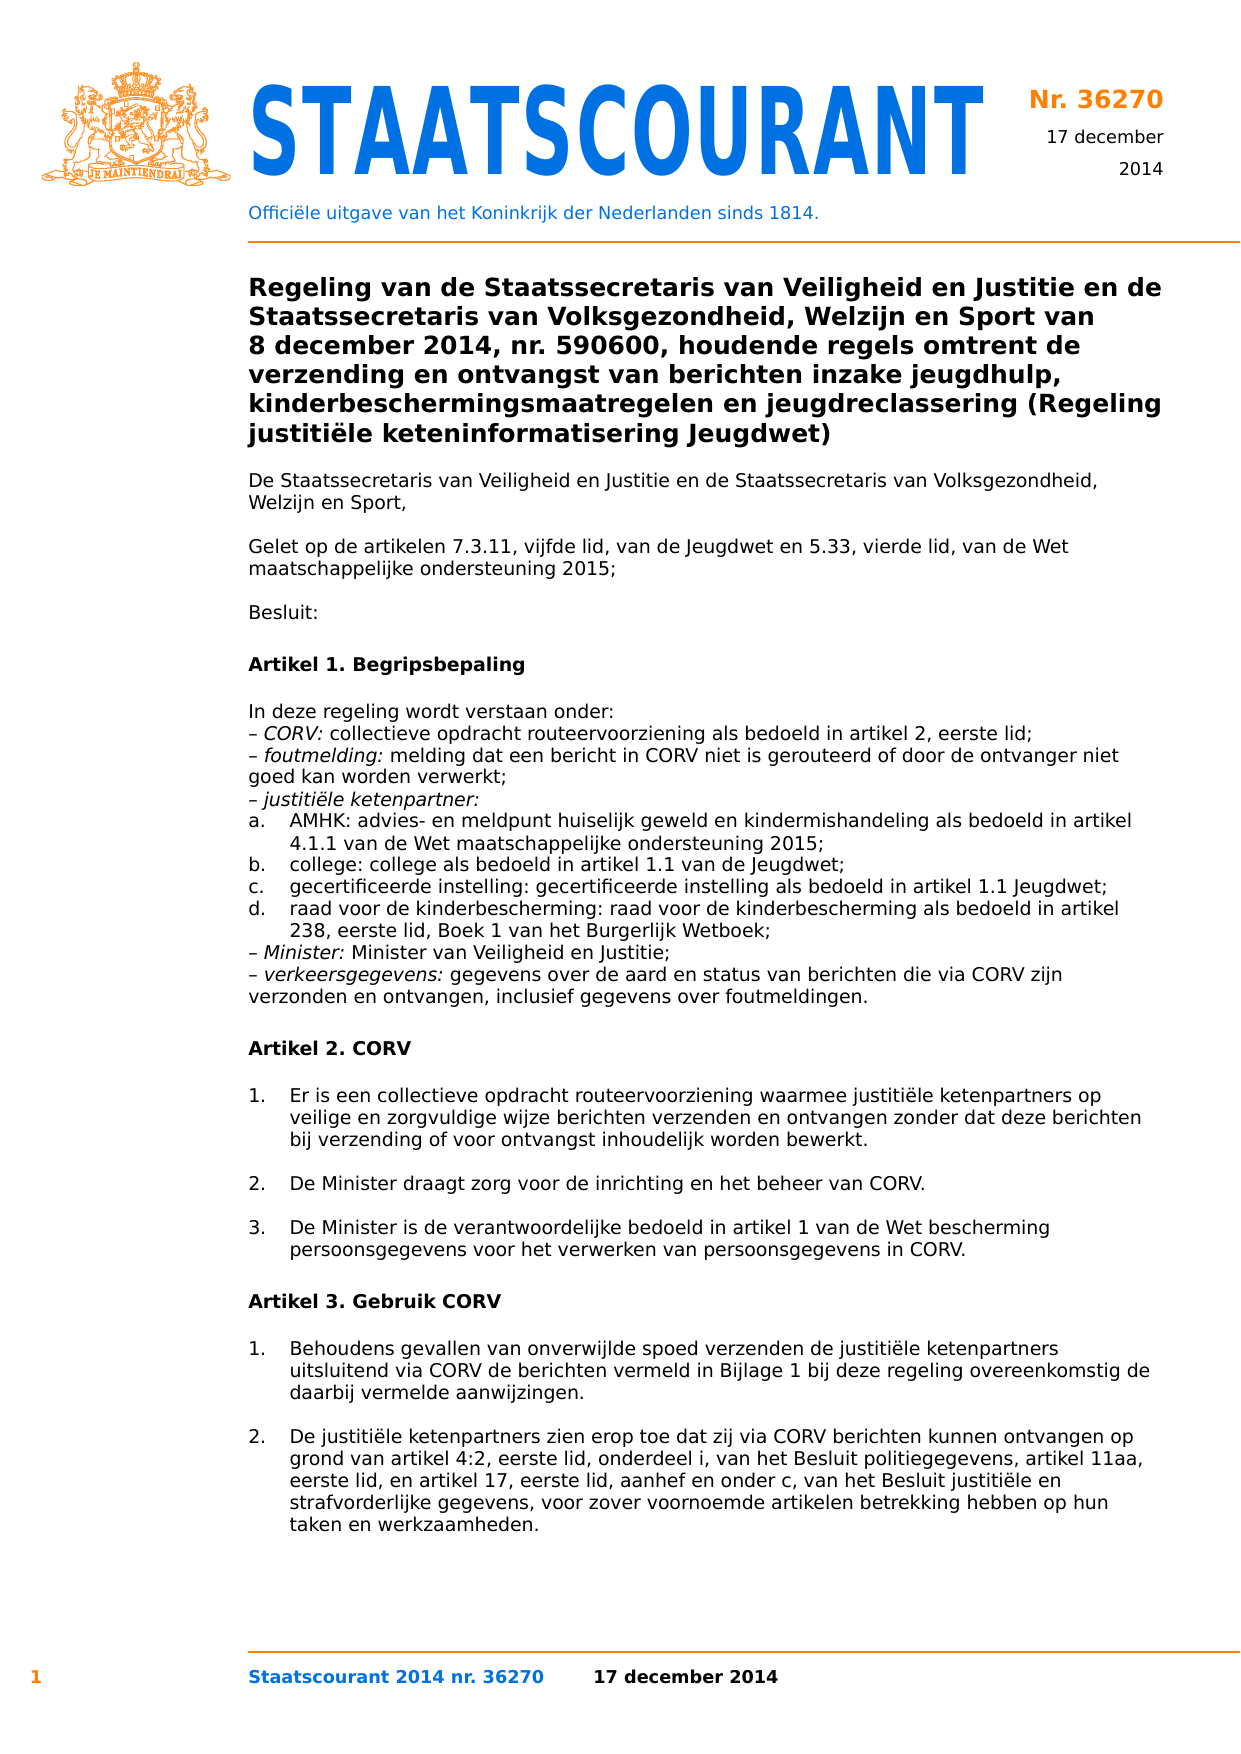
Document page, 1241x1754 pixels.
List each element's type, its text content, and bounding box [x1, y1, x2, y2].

table_header [25, 62, 248, 241]
table_cell 17 december [998, 121, 1240, 153]
text – Minister: Minister van Veiligheid en Justitie; [248, 942, 1163, 964]
subtitle Regeling van de Staatssecretaris van Veiligheid en Justitie en de Staatssecretaris van Volksgezondheid, Welzijn en Sport van 8 december 2014, nr. 590600, houdende regels omtrent de verzending en ontvangst van berichten inzake jeugdhulp, kinderbeschermingsmaatregelen en jeugdreclassering (Regeling justitiële keteninformatisering Jeugdwet) [248, 273, 1163, 448]
table_cell 2014 [998, 153, 1240, 203]
text 2. De Minister draagt zorg voor de inrichting en het beheer van CORV. [248, 1173, 1163, 1195]
text Gelet op de artikelen 7.3.11, vijfde lid, van de Jeugdwet en 5.33, vierde lid, van de Wet maatschappelijke ondersteuning 2015; [248, 536, 1163, 580]
text 1. Er is een collectieve opdracht routeervoorziening waarmee justitiële ketenpartners op veilige en zorgvuldige wijze berichten verzenden en ontvangen zonder dat deze berichten bij verzending of voor ontvangst inhoudelijk worden bewerkt. [248, 1085, 1163, 1151]
subtitle Artikel 1. Begripsbepaling [248, 653, 1163, 676]
picture [41, 62, 231, 186]
text 2. De justitiële ketenpartners zien erop toe dat zij via CORV berichten kunnen ontvangen op grond van artikel 4:2, eerste lid, onderdeel i, van het Besluit politiegegevens, artikel 11aa, eerste lid, en artikel 17, eerste lid, aanhef en onder c, van het Besluit justitiële en strafvorderlijke gegevens, voor zover voornoemde artikelen betrekking hebben op hun taken en werkzaamheden. [248, 1426, 1163, 1536]
text In deze regeling wordt verstaan onder: [248, 701, 1163, 722]
text De Staatssecretaris van Veiligheid en Justitie en de Staatssecretaris van Volksgezondheid, Welzijn en Sport, [248, 470, 1163, 514]
text a. AMHK: advies- en meldpunt huiselijk geweld en kindermishandeling als bedoeld in artikel 4.1.1 van de Wet maatschappelijke ondersteuning 2015; [248, 810, 1163, 854]
text 3. De Minister is de verantwoordelijke bedoeld in artikel 1 van de Wet bescherming persoonsgegevens voor het verwerken van persoonsgegevens in CORV. [248, 1217, 1163, 1261]
text Besluit: [248, 602, 1163, 623]
table_header Nr. 36270 [998, 62, 1240, 121]
text – justitiële ketenpartner: [248, 788, 1163, 810]
text 1. Behoudens gevallen van onverwijlde spoed verzenden de justitiële ketenpartners uitsluitend via CORV de berichten vermeld in Bijlage 1 bij deze regeling overeenkomstig de daarbij vermelde aanwijzingen. [248, 1338, 1163, 1404]
text b. college: college als bedoeld in artikel 1.1 van de Jeugdwet; [248, 854, 1163, 876]
text d. raad voor de kinderbescherming: raad voor de kinderbescherming als bedoeld in artikel 238, eerste lid, Boek 1 van het Burgerlijk Wetboek; [248, 898, 1163, 942]
subtitle Artikel 2. CORV [248, 1038, 1163, 1060]
text – foutmelding: melding dat een bericht in CORV niet is gerouteerd of door de ontvanger niet goed kan worden verwerkt; [248, 744, 1163, 788]
text – CORV: collectieve opdracht routeervoorziening als bedoeld in artikel 2, eerste lid; [248, 722, 1163, 744]
text – verkeersgegevens: gegevens over de aard en status van berichten die via CORV zijn verzonden en ontvangen, inclusief gegevens over foutmeldingen. [248, 964, 1163, 1008]
table_cell Officiële uitgave van het Koninkrijk der Nederlanden sinds 1814. [248, 203, 1240, 241]
table_header STAATSCOURANT [248, 62, 998, 203]
text c. gecertificeerde instelling: gecertificeerde instelling als bedoeld in artikel 1.1 Jeugdwet; [248, 876, 1163, 898]
subtitle Artikel 3. Gebruik CORV [248, 1291, 1163, 1313]
